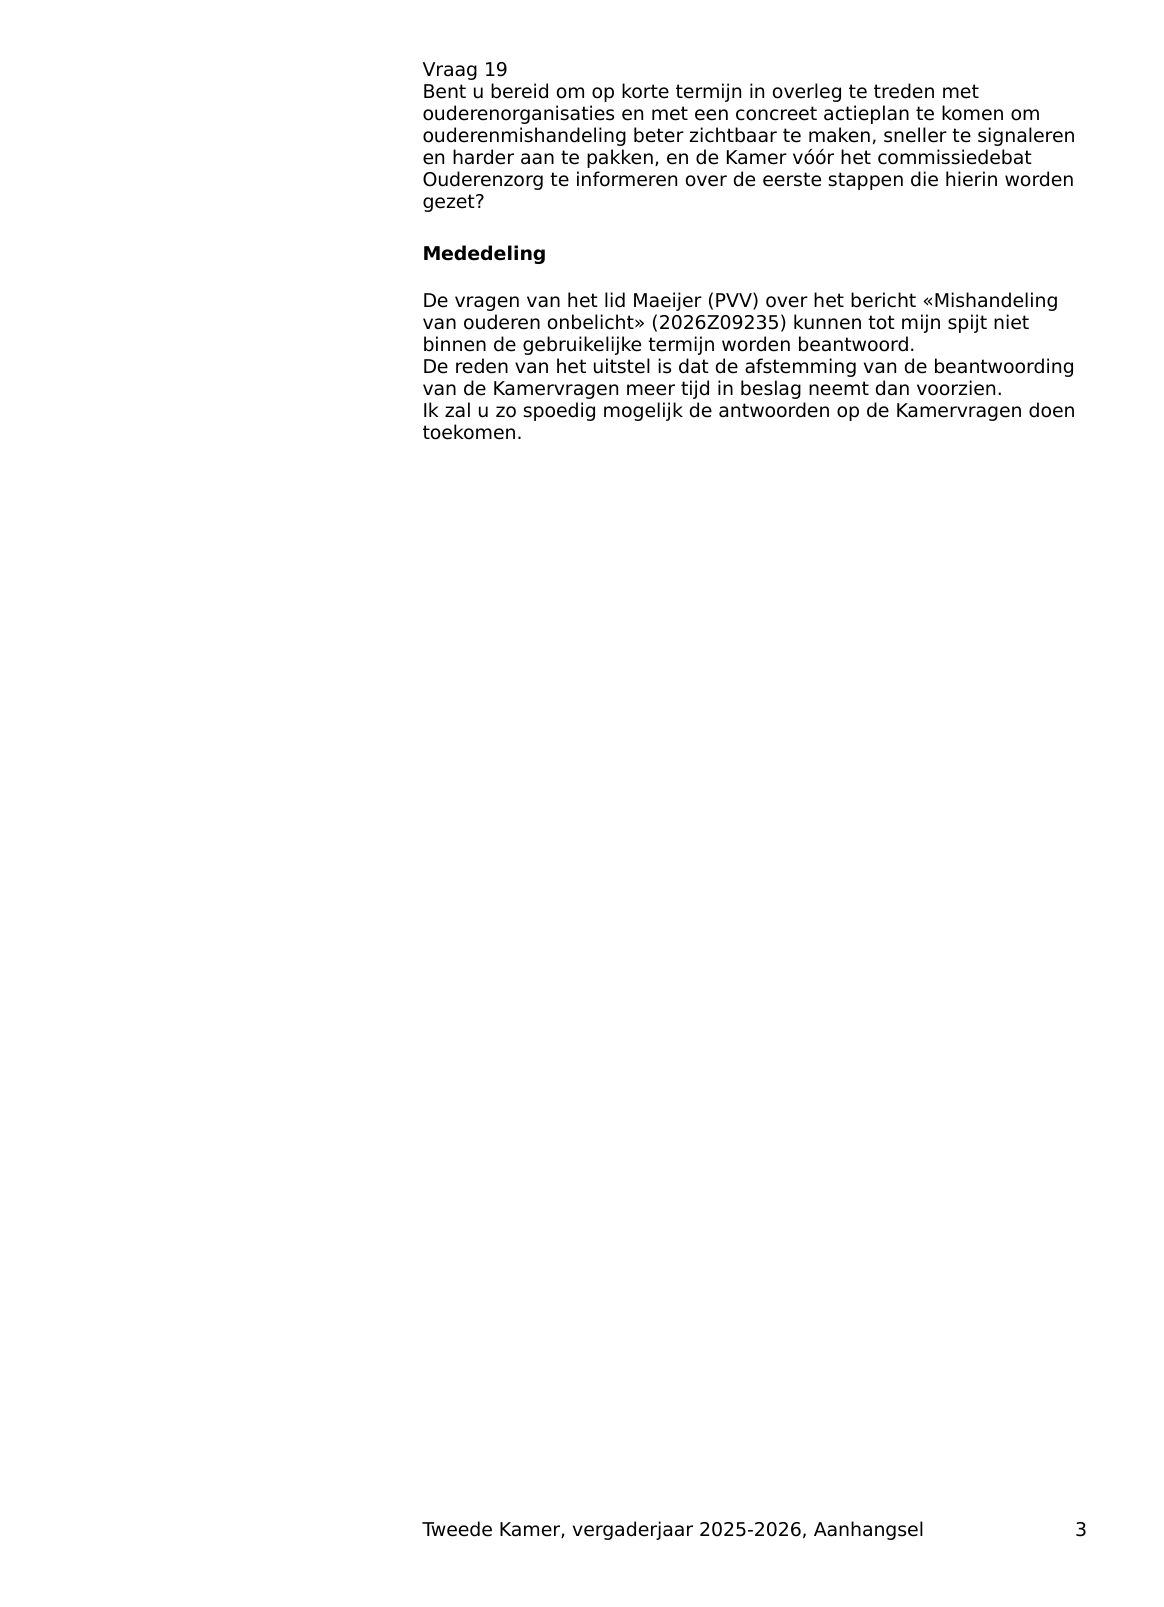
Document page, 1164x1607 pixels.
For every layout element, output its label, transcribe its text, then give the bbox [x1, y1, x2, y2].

subtitle Mededeling [422, 243, 1087, 265]
text Bent u bereid om op korte termijn in overleg te treden met ouderenorganisaties en met een concreet actieplan te komen om ouderenmishandeling beter zichtbaar te maken, sneller te signaleren en harder aan te pakken, en de Kamer vóór het commissiedebat Ouderenzorg te informeren over de eerste stappen die hierin worden gezet? [422, 81, 1087, 213]
text De reden van het uitstel is dat de afstemming van de beantwoording van de Kamervragen meer tijd in beslag neemt dan voorzien. [422, 356, 1087, 400]
text De vragen van het lid Maeijer (PVV) over het bericht «Mishandeling van ouderen onbelicht» (2026Z09235) kunnen tot mijn spijt niet binnen de gebruikelijke termijn worden beantwoord. [422, 290, 1087, 356]
text Ik zal u zo spoedig mogelijk de antwoorden op de Kamervragen doen toekomen. [422, 400, 1087, 444]
text Vraag 19 [422, 59, 1087, 81]
